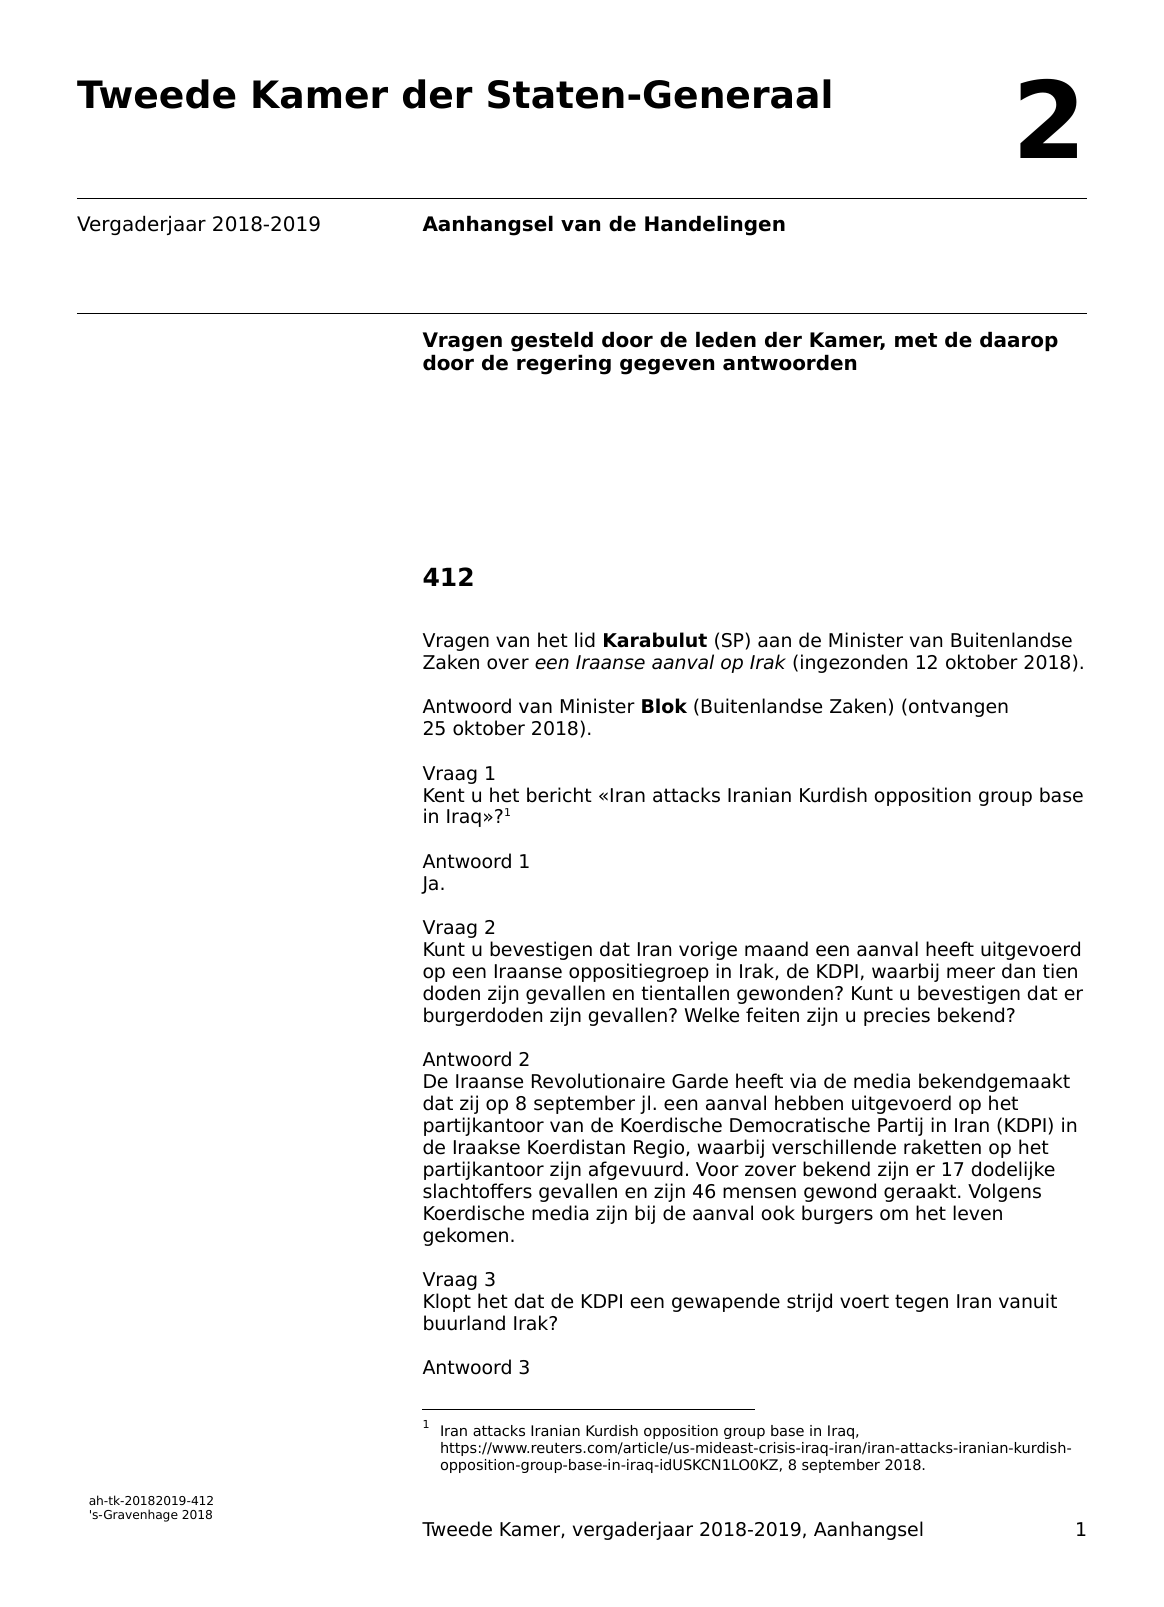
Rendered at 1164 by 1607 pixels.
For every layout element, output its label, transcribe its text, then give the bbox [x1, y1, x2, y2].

text Vragen van het lid Karabulut (SP) aan de Minister van Buitenlandse Zaken over een Iraanse aanval op Irak (ingezonden 12 oktober 2018). [422, 630, 1087, 674]
text Antwoord 1 [422, 851, 1087, 873]
table_header Tweede Kamer der Staten-Generaal [77, 59, 886, 198]
text Ja. [422, 873, 1087, 894]
text Vraag 3 [422, 1269, 1087, 1291]
table_header 2 [886, 59, 1087, 198]
text De Iraanse Revolutionaire Garde heeft via de media bekendgemaakt dat zij op 8 september jl. een aanval hebben uitgevoerd op het partijkantoor van de Koerdische Democratische Partij in Iran (KDPI) in de Iraakse Koerdistan Regio, waarbij verschillende raketten op het partijkantoor zijn afgevuurd. Voor zover bekend zijn er 17 dodelijke slachtoffers gevallen en zijn 46 mensen gewond geraakt. Volgens Koerdische media zijn bij de aanval ook burgers om het leven gekomen. [422, 1071, 1087, 1247]
text 's-Gravenhage 2018 [88, 1508, 323, 1522]
text Klopt het dat de KDPI een gewapende strijd voert tegen Iran vanuit buurland Irak? [422, 1291, 1087, 1335]
text ah-tk-20182019-412 [88, 1494, 323, 1508]
table_cell Aanhangsel van de Handelingen [422, 199, 1087, 313]
text Iran attacks Iranian Kurdish opposition group base in Iraq, https://www.reuters.com/article/us-mideast-crisis-iraq-iran/iran-attacks-iranian-kurdish-opposition-group-base-in-iraq-idUSKCN1LO0KZ, 8 september 2018. [422, 1418, 1087, 1474]
text Antwoord 3 [422, 1357, 1087, 1379]
text Vraag 1 [422, 762, 1087, 784]
table_cell Vragen gesteld door de leden der Kamer, met de daarop door de regering gegeven antwoorden [422, 314, 1087, 375]
table_cell Vergaderjaar 2018-2019 [77, 199, 422, 313]
text Kunt u bevestigen dat Iran vorige maand een aanval heeft uitgevoerd op een Iraanse oppositiegroep in Irak, de KDPI, waarbij meer dan tien doden zijn gevallen en tientallen gewonden? Kunt u bevestigen dat er burgerdoden zijn gevallen? Welke feiten zijn u precies bekend? [422, 939, 1087, 1027]
text 412 [422, 563, 1087, 592]
text Antwoord van Minister Blok (Buitenlandse Zaken) (ontvangen 25 oktober 2018). [422, 696, 1087, 740]
text Antwoord 2 [422, 1049, 1087, 1071]
text Kent u het bericht «Iran attacks Iranian Kurdish opposition group base in Iraq»? [422, 784, 1087, 828]
text Vraag 2 [422, 917, 1087, 939]
table_cell [77, 314, 422, 375]
